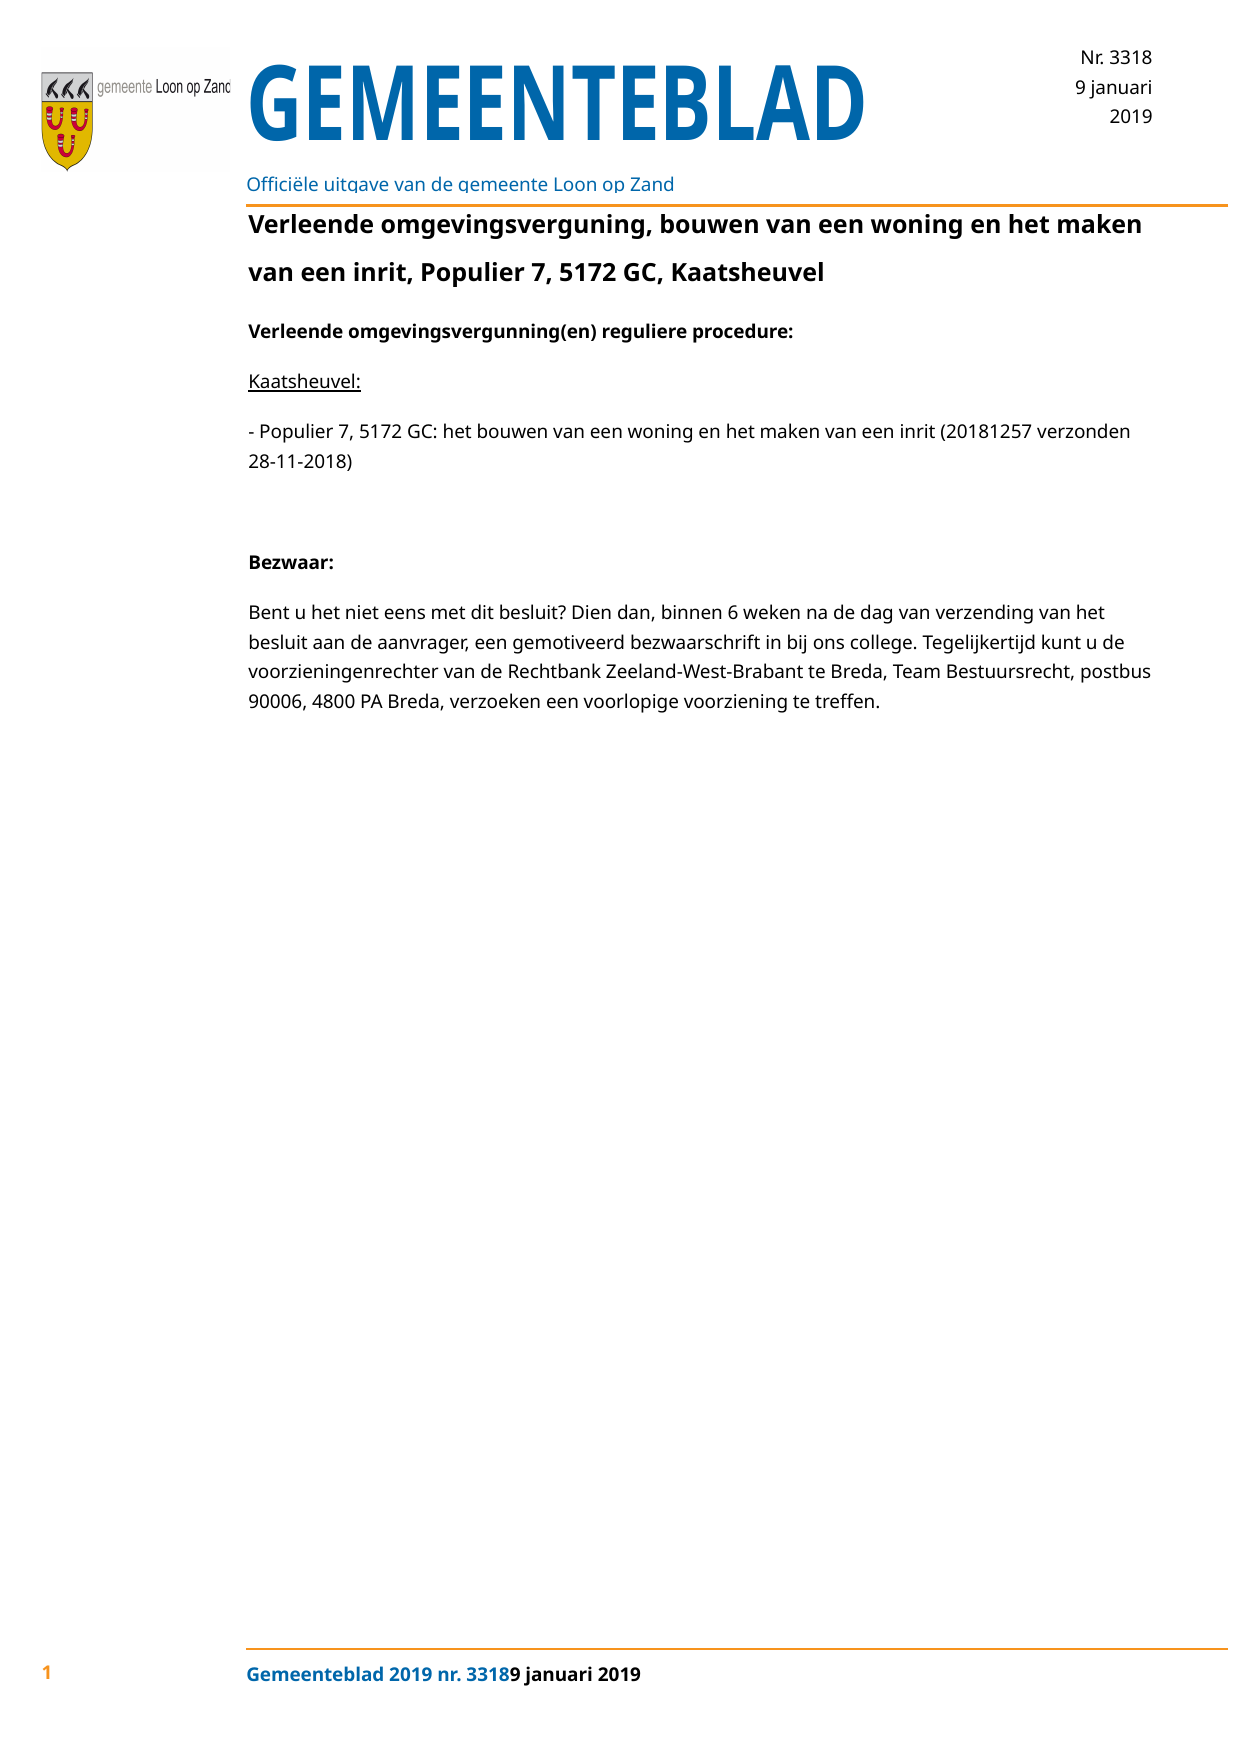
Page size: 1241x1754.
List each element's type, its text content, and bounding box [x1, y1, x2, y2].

text Kaatsheuvel: [248, 368, 1152, 394]
picture [41, 47, 231, 172]
text - Populier 7, 5172 GC: het bouwen van een woning en het maken van een inrit (20181257 verzonden 28-11-2018) [248, 419, 1152, 474]
text Bezwaar: [248, 549, 1152, 575]
text Bent u het niet eens met dit besluit? Dien dan, binnen 6 weken na de dag van verzending van het besluit aan de aanvrager, een gemotiveerd bezwaarschrift in bij ons college. Tegelijkertijd kunt u de voorzieningenrechter van de Rechtbank Zeeland-West-Brabant te Breda, Team Bestuursrecht, postbus 90006, 4800 PA Breda, verzoeken een voorlopige voorziening te treffen. [248, 599, 1152, 714]
text Verleende omgevingsverguning, bouwen van een woning en het maken van een inrit, Populier 7, 5172 GC, Kaatsheuvel [248, 207, 1152, 288]
text Verleende omgevingsvergunning(en) reguliere procedure: [248, 318, 1152, 344]
